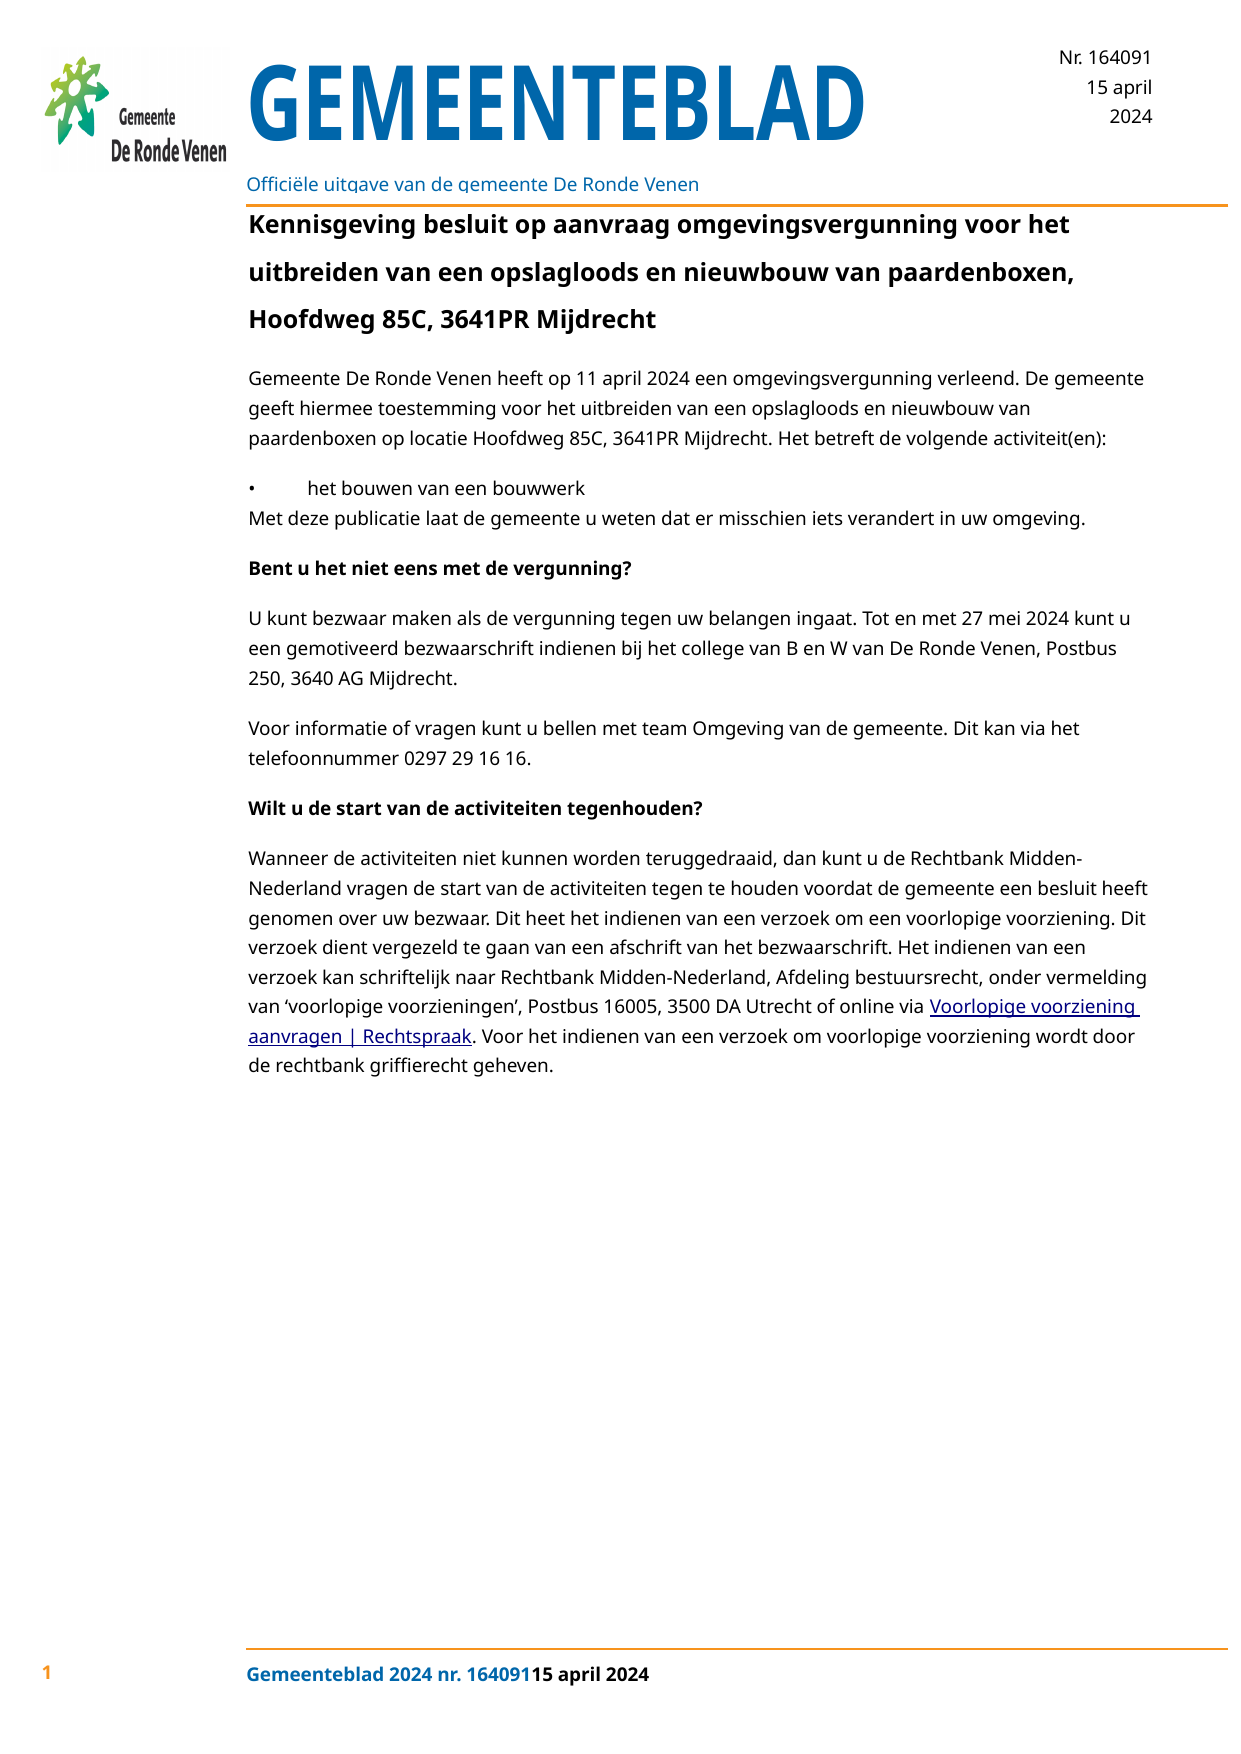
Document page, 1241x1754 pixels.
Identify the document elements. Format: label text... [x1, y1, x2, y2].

text Kennisgeving besluit op aanvraag omgevingsvergunning voor het uitbreiden van een opslagloods en nieuwbouw van paardenboxen, Hoofdweg 85C, 3641PR Mijdrecht [248, 207, 1152, 336]
text Voor informatie of vragen kunt u bellen met team Omgeving van de gemeente. Dit kan via het telefoonnummer 0297 29 16 16. [248, 715, 1152, 770]
list het bouwen van een bouwwerk [248, 475, 1152, 501]
text Gemeente De Ronde Venen heeft op 11 april 2024 een omgevingsvergunning verleend. De gemeente geeft hiermee toestemming voor het uitbreiden van een opslagloods en nieuwbouw van paardenboxen op locatie Hoofdweg 85C, 3641PR Mijdrecht. Het betreft de volgende activiteit(en): [248, 366, 1152, 450]
text U kunt bezwaar maken als de vergunning tegen uw belangen ingaat. Tot en met 27 mei 2024 kunt u een gemotiveerd bezwaarschrift indienen bij het college van B en W van De Ronde Venen, Postbus 250, 3640 AG Mijdrecht. [248, 606, 1152, 690]
text Bent u het niet eens met de vergunning? [248, 555, 1152, 581]
text Wanneer de activiteiten niet kunnen worden teruggedraaid, dan kunt u de Rechtbank Midden-Nederland vragen de start van de activiteiten tegen te houden voordat de gemeente een besluit heeft genomen over uw bezwaar. Dit heet het indienen van een verzoek om een voorlopige voorziening. Dit verzoek dient vergezeld te gaan van een afschrift van het bezwaarschrift. Het indienen van een verzoek kan schriftelijk naar Rechtbank Midden-Nederland, Afdeling bestuursrecht, onder vermelding van ‘voorlopige voorzieningen’, Postbus 16005, 3500 DA Utrecht of online via Voorlopige voorziening aanvragen | Rechtspraak. Voor het indienen van een verzoek om voorlopige voorziening wordt door de rechtbank griffierecht geheven. [248, 846, 1152, 1078]
text Wilt u de start van de activiteiten tegenhouden? [248, 795, 1152, 821]
text Met deze publicatie laat de gemeente u weten dat er misschien iets verandert in uw omgeving. [248, 505, 1152, 530]
picture [41, 47, 231, 172]
